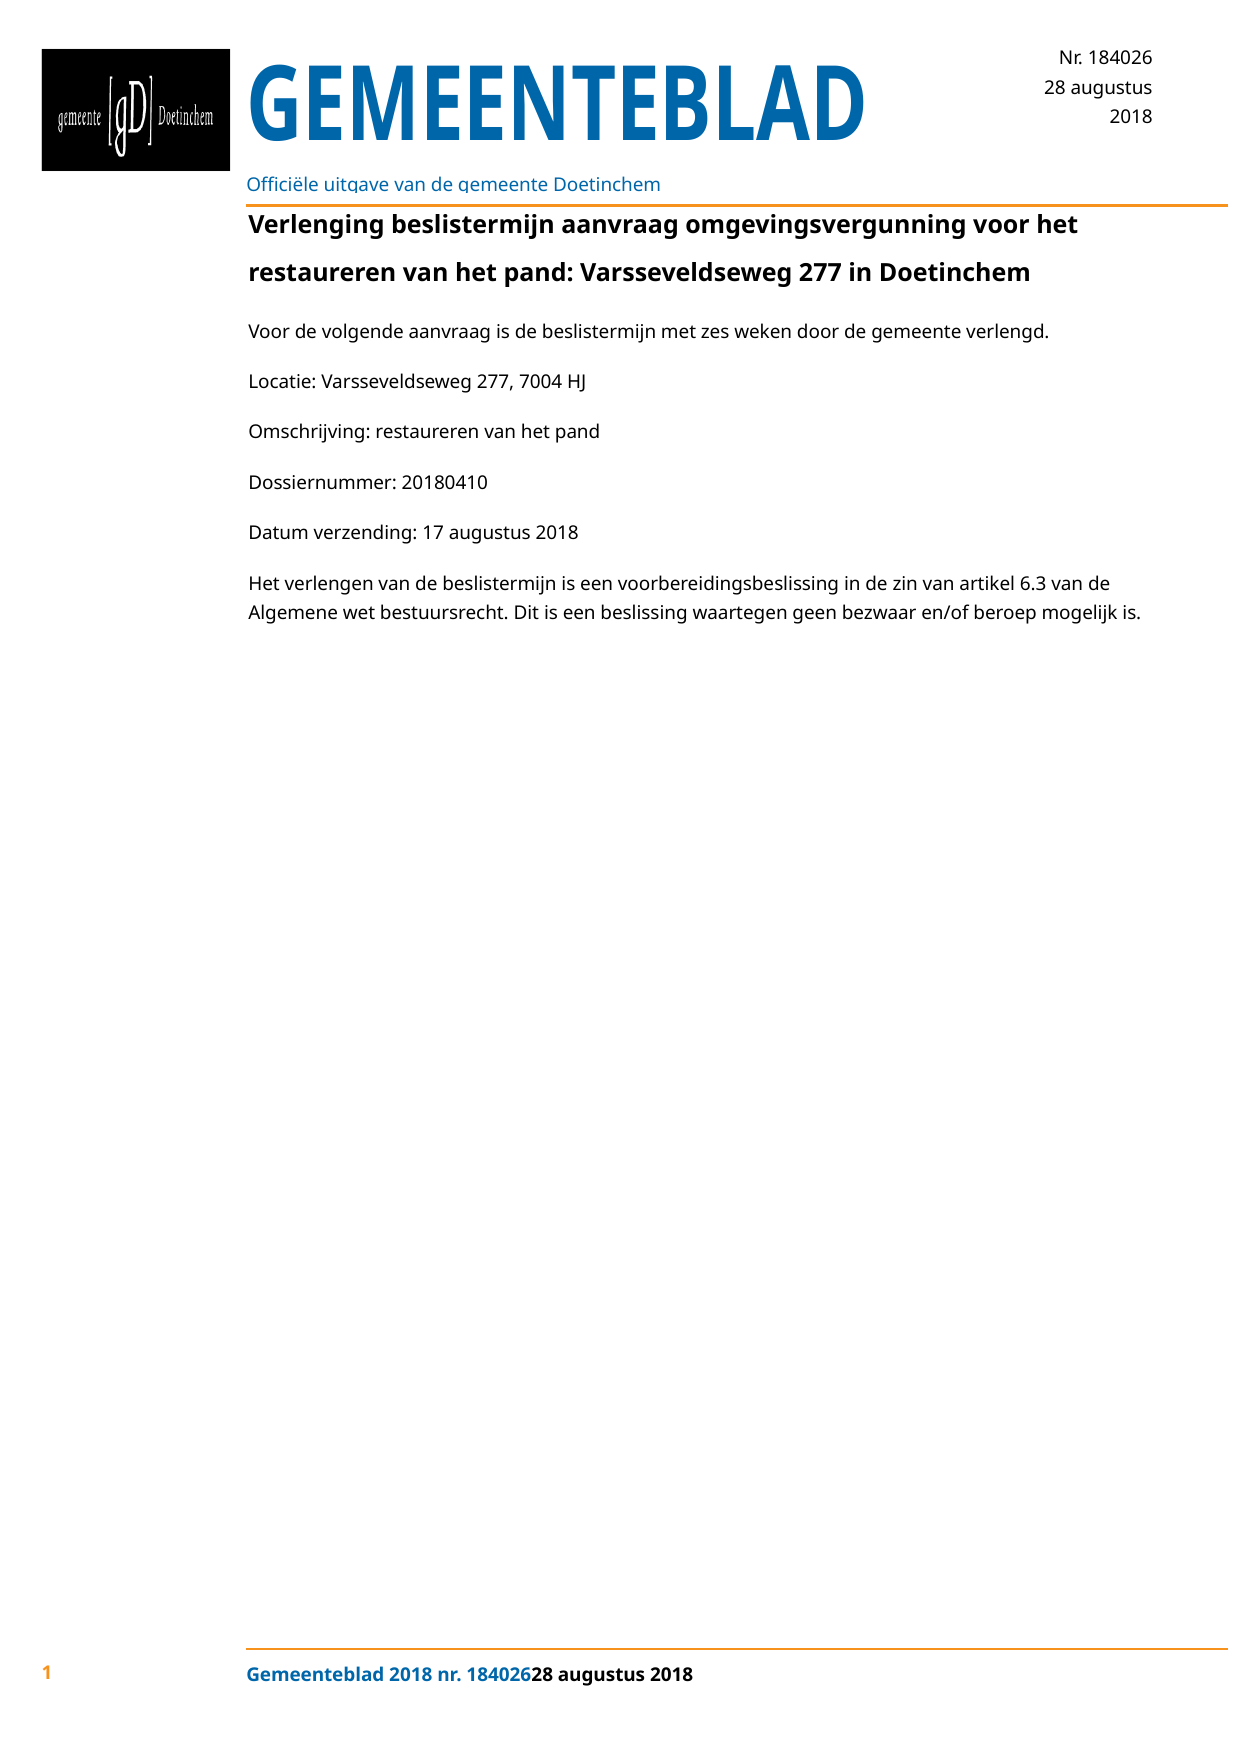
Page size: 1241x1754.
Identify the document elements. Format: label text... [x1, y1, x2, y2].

text Verlenging beslistermijn aanvraag omgevingsvergunning voor het restaureren van het pand: Varsseveldseweg 277 in Doetinchem [248, 207, 1152, 288]
text Locatie: Varsseveldseweg 277, 7004 HJ [248, 368, 1152, 394]
picture [41, 47, 231, 172]
text Omschrijving: restaureren van het pand [248, 419, 1152, 444]
text Datum verzending: 17 augustus 2018 [248, 519, 1152, 545]
text Dossiernummer: 20180410 [248, 469, 1152, 495]
text Voor de volgende aanvraag is de beslistermijn met zes weken door de gemeente verlengd. [248, 318, 1152, 344]
text Het verlengen van de beslistermijn is een voorbereidingsbeslissing in de zin van artikel 6.3 van de Algemene wet bestuursrecht. Dit is een beslissing waartegen geen bezwaar en/of beroep mogelijk is. [248, 570, 1152, 625]
